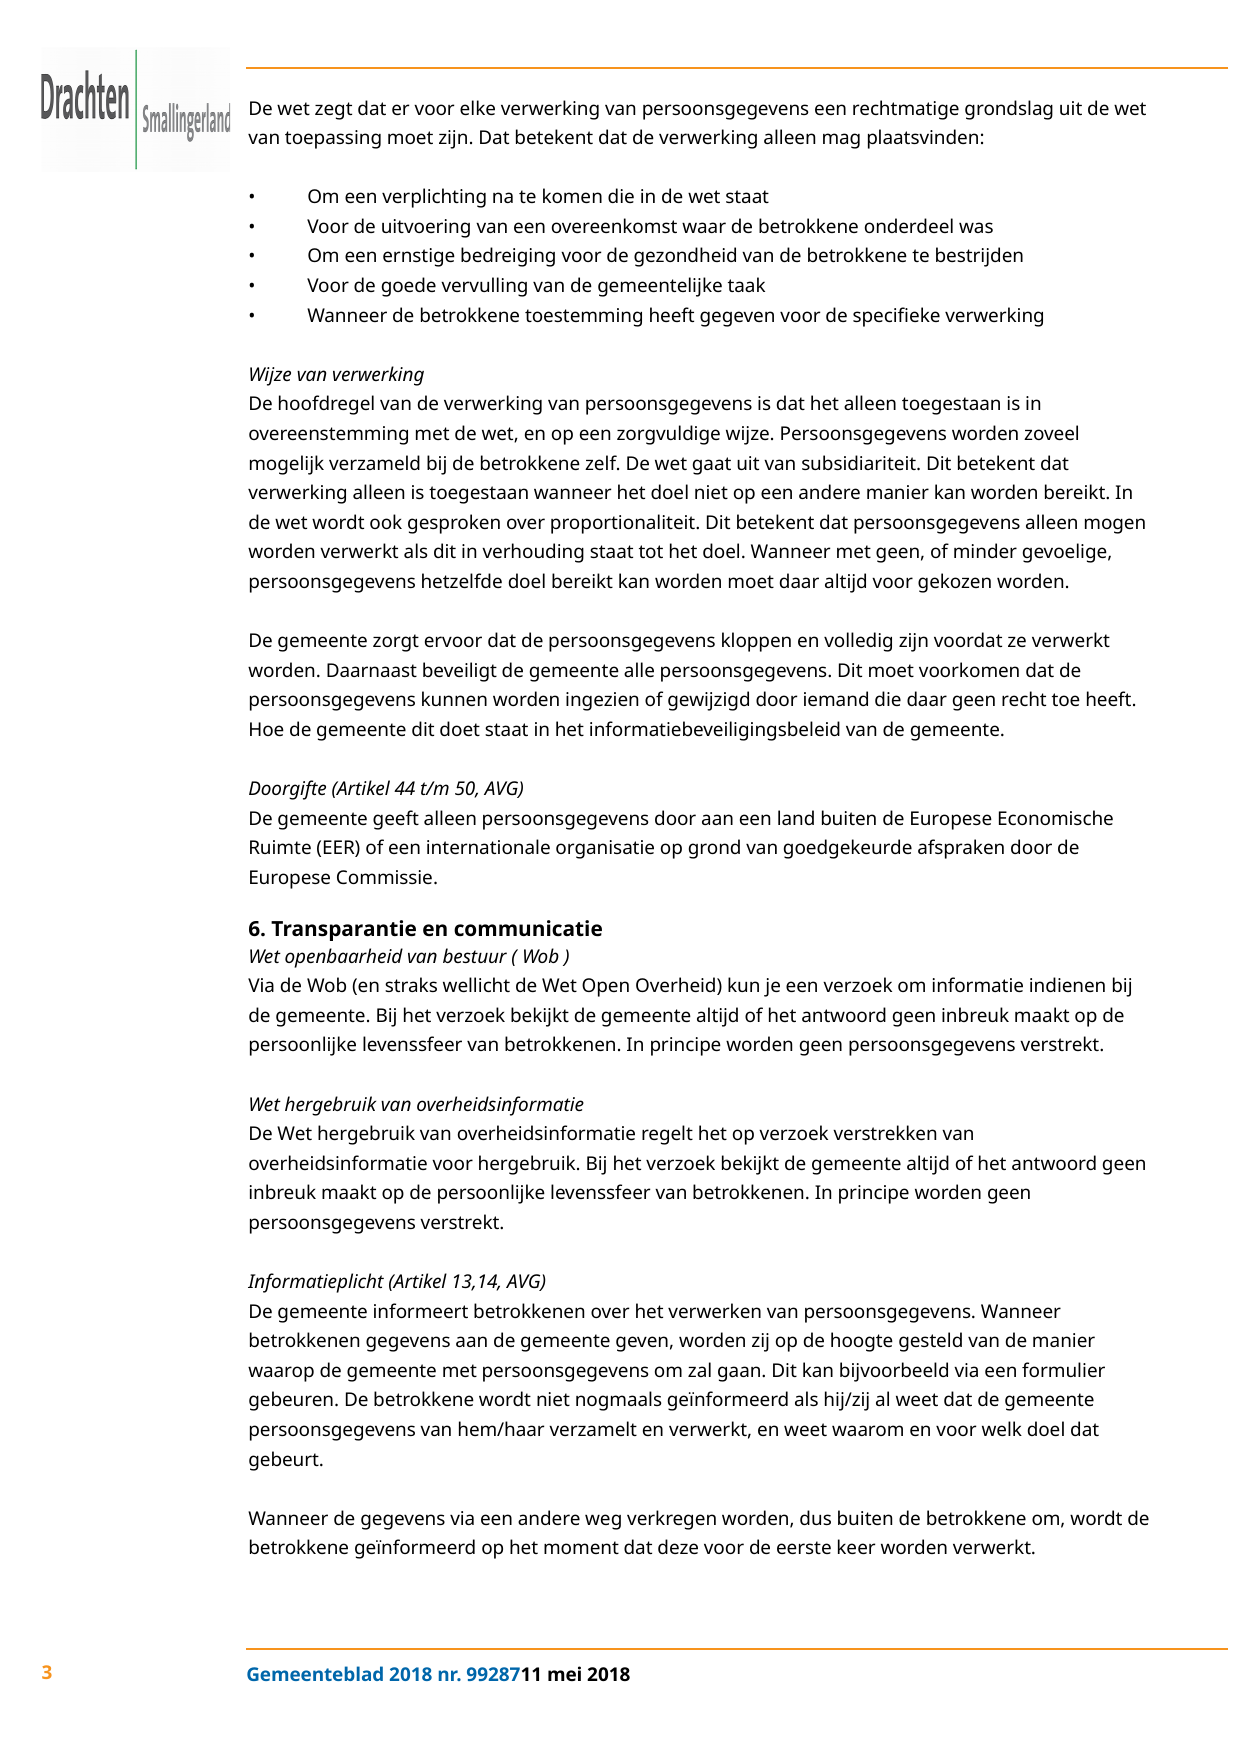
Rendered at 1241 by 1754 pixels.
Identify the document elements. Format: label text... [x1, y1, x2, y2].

text De hoofdregel van de verwerking van persoonsgegevens is dat het alleen toegestaan is in overeenstemming met de wet, en op een zorgvuldige wijze. Persoonsgegevens worden zoveel mogelijk verzameld bij de betrokkene zelf. De wet gaat uit van subsidiariteit. Dit betekent dat verwerking alleen is toegestaan wanneer het doel niet op een andere manier kan worden bereikt. In de wet wordt ook gesproken over proportionaliteit. Dit betekent dat persoonsgegevens alleen mogen worden verwerkt als dit in verhouding staat tot het doel. Wanneer met geen, of minder gevoelige, persoonsgegevens hetzelfde doel bereikt kan worden moet daar altijd voor gekozen worden. [248, 391, 1152, 594]
picture [41, 47, 231, 172]
text Wanneer de gegevens via een andere weg verkregen worden, dus buiten de betrokkene om, wordt de betrokkene geïnformeerd op het moment dat deze voor de eerste keer worden verwerkt. [248, 1505, 1152, 1560]
text De wet zegt dat er voor elke verwerking van persoonsgegevens een rechtmatige grondslag uit de wet van toepassing moet zijn. Dat betekent dat de verwerking alleen mag plaatsvinden: [248, 95, 1152, 150]
list Om een verplichting na te komen die in de wet staat [248, 183, 1152, 209]
text Wet openbaarheid van bestuur ( Wob ) [248, 943, 1152, 968]
list Voor de goede vervulling van de gemeentelijke taak [248, 272, 1152, 298]
text Doorgifte (Artikel 44 t/m 50, AVG) [248, 775, 1152, 801]
text De gemeente zorgt ervoor dat de persoonsgegevens kloppen en volledig zijn voordat ze verwerkt worden. Daarnaast beveiligt de gemeente alle persoonsgegevens. Dit moet voorkomen dat de persoonsgegevens kunnen worden ingezien of gewijzigd door iemand die daar geen recht toe heeft. Hoe de gemeente dit doet staat in het informatiebeveiligingsbeleid van de gemeente. [248, 627, 1152, 742]
text Wijze van verwerking [248, 361, 1152, 387]
text 6. Transparantie en communicatie [248, 914, 1152, 943]
text De Wet hergebruik van overheidsinformatie regelt het op verzoek verstrekken van overheidsinformatie voor hergebruik. Bij het verzoek bekijkt de gemeente altijd of het antwoord geen inbreuk maakt op de persoonlijke levenssfeer van betrokkenen. In principe worden geen persoonsgegevens verstrekt. [248, 1120, 1152, 1235]
list Voor de uitvoering van een overeenkomst waar de betrokkene onderdeel was [248, 213, 1152, 239]
text Wet hergebruik van overheidsinformatie [248, 1091, 1152, 1116]
text Informatieplicht (Artikel 13,14, AVG) [248, 1268, 1152, 1294]
text Via de Wob (en straks wellicht de Wet Open Overheid) kun je een verzoek om informatie indienen bij de gemeente. Bij het verzoek bekijkt de gemeente altijd of het antwoord geen inbreuk maakt op de persoonlijke levenssfeer van betrokkenen. In principe worden geen persoonsgegevens verstrekt. [248, 972, 1152, 1057]
text De gemeente geeft alleen persoonsgegevens door aan een land buiten de Europese Economische Ruimte (EER) of een internationale organisatie op grond van goedgekeurde afspraken door de Europese Commissie. [248, 805, 1152, 890]
text De gemeente informeert betrokkenen over het verwerken van persoonsgegevens. Wanneer betrokkenen gegevens aan de gemeente geven, worden zij op de hoogte gesteld van de manier waarop de gemeente met persoonsgegevens om zal gaan. Dit kan bijvoorbeeld via een formulier gebeuren. De betrokkene wordt niet nogmaals geïnformeerd als hij/zij al weet dat de gemeente persoonsgegevens van hem/haar verzamelt en verwerkt, en weet waarom en voor welk doel dat gebeurt. [248, 1298, 1152, 1471]
list Om een ernstige bedreiging voor de gezondheid van de betrokkene te bestrijden [248, 243, 1152, 268]
list Wanneer de betrokkene toestemming heeft gegeven voor de specifieke verwerking [248, 302, 1152, 328]
